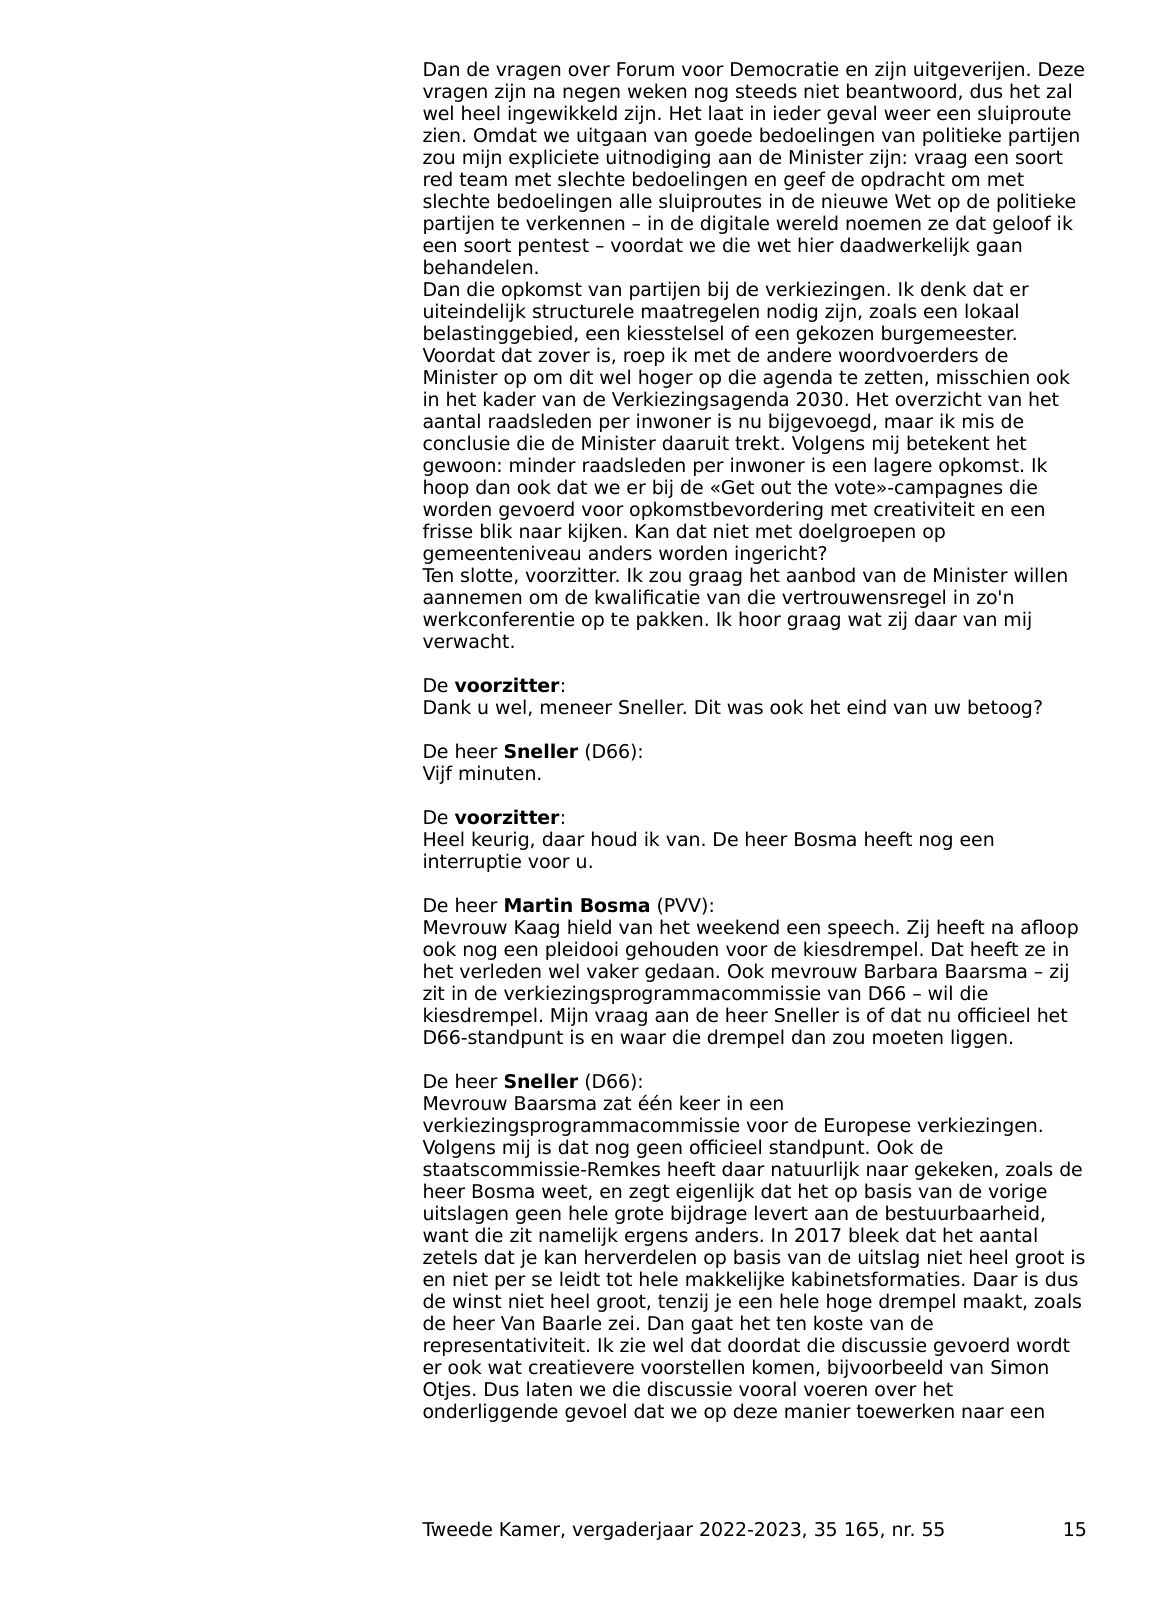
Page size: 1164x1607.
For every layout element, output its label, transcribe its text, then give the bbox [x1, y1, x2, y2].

text Mevrouw Baarsma zat één keer in een verkiezingsprogrammacommissie voor de Europese verkiezingen. Volgens mij is dat nog geen officieel standpunt. Ook de staatscommissie-Remkes heeft daar natuurlijk naar gekeken, zoals de heer Bosma weet, en zegt eigenlijk dat het op basis van de vorige uitslagen geen hele grote bijdrage levert aan de bestuurbaarheid, want die zit namelijk ergens anders. In 2017 bleek dat het aantal zetels dat je kan herverdelen op basis van de uitslag niet heel groot is en niet per se leidt tot hele makkelijke kabinetsformaties. Daar is dus de winst niet heel groot, tenzij je een hele hoge drempel maakt, zoals de heer Van Baarle zei. Dan gaat het ten koste van de representativiteit. Ik zie wel dat doordat die discussie gevoerd wordt er ook wat creatievere voorstellen komen, bijvoorbeeld van Simon Otjes. Dus laten we die discussie vooral voeren over het onderliggende gevoel dat we op deze manier toewerken naar een [422, 1093, 1087, 1423]
text Dan die opkomst van partijen bij de verkiezingen. Ik denk dat er uiteindelijk structurele maatregelen nodig zijn, zoals een lokaal belastinggebied, een kiesstelsel of een gekozen burgemeester. Voordat dat zover is, roep ik met de andere woordvoerders de Minister op om dit wel hoger op die agenda te zetten, misschien ook in het kader van de Verkiezingsagenda 2030. Het overzicht van het aantal raadsleden per inwoner is nu bijgevoegd, maar ik mis de conclusie die de Minister daaruit trekt. Volgens mij betekent het gewoon: minder raadsleden per inwoner is een lagere opkomst. Ik hoop dan ook dat we er bij de «Get out the vote»-campagnes die worden gevoerd voor opkomstbevordering met creativiteit en een frisse blik naar kijken. Kan dat niet met doelgroepen op gemeenteniveau anders worden ingericht? [422, 279, 1087, 564]
text Dan de vragen over Forum voor Democratie en zijn uitgeverijen. Deze vragen zijn na negen weken nog steeds niet beantwoord, dus het zal wel heel ingewikkeld zijn. Het laat in ieder geval weer een sluiproute zien. Omdat we uitgaan van goede bedoelingen van politieke partijen zou mijn expliciete uitnodiging aan de Minister zijn: vraag een soort red team met slechte bedoelingen en geef de opdracht om met slechte bedoelingen alle sluiproutes in de nieuwe Wet op de politieke partijen te verkennen – in de digitale wereld noemen ze dat geloof ik een soort pentest – voordat we die wet hier daadwerkelijk gaan behandelen. [422, 59, 1087, 279]
text Heel keurig, daar houd ik van. De heer Bosma heeft nog een interruptie voor u. [422, 829, 1087, 873]
text De heer Sneller (D66): [422, 1071, 1087, 1093]
text De voorzitter: [422, 675, 1087, 697]
text Ten slotte, voorzitter. Ik zou graag het aanbod van de Minister willen aannemen om de kwalificatie van die vertrouwensregel in zo'n werkconferentie op te pakken. Ik hoor graag wat zij daar van mij verwacht. [422, 564, 1087, 652]
text Dank u wel, meneer Sneller. Dit was ook het eind van uw betoog? [422, 697, 1087, 719]
text Mevrouw Kaag hield van het weekend een speech. Zij heeft na afloop ook nog een pleidooi gehouden voor de kiesdrempel. Dat heeft ze in het verleden wel vaker gedaan. Ook mevrouw Barbara Baarsma – zij zit in de verkiezingsprogrammacommissie van D66 – wil die kiesdrempel. Mijn vraag aan de heer Sneller is of dat nu officieel het D66-standpunt is en waar die drempel dan zou moeten liggen. [422, 917, 1087, 1049]
text De heer Sneller (D66): [422, 741, 1087, 763]
text De voorzitter: [422, 807, 1087, 829]
text Vijf minuten. [422, 763, 1087, 785]
text De heer Martin Bosma (PVV): [422, 895, 1087, 917]
